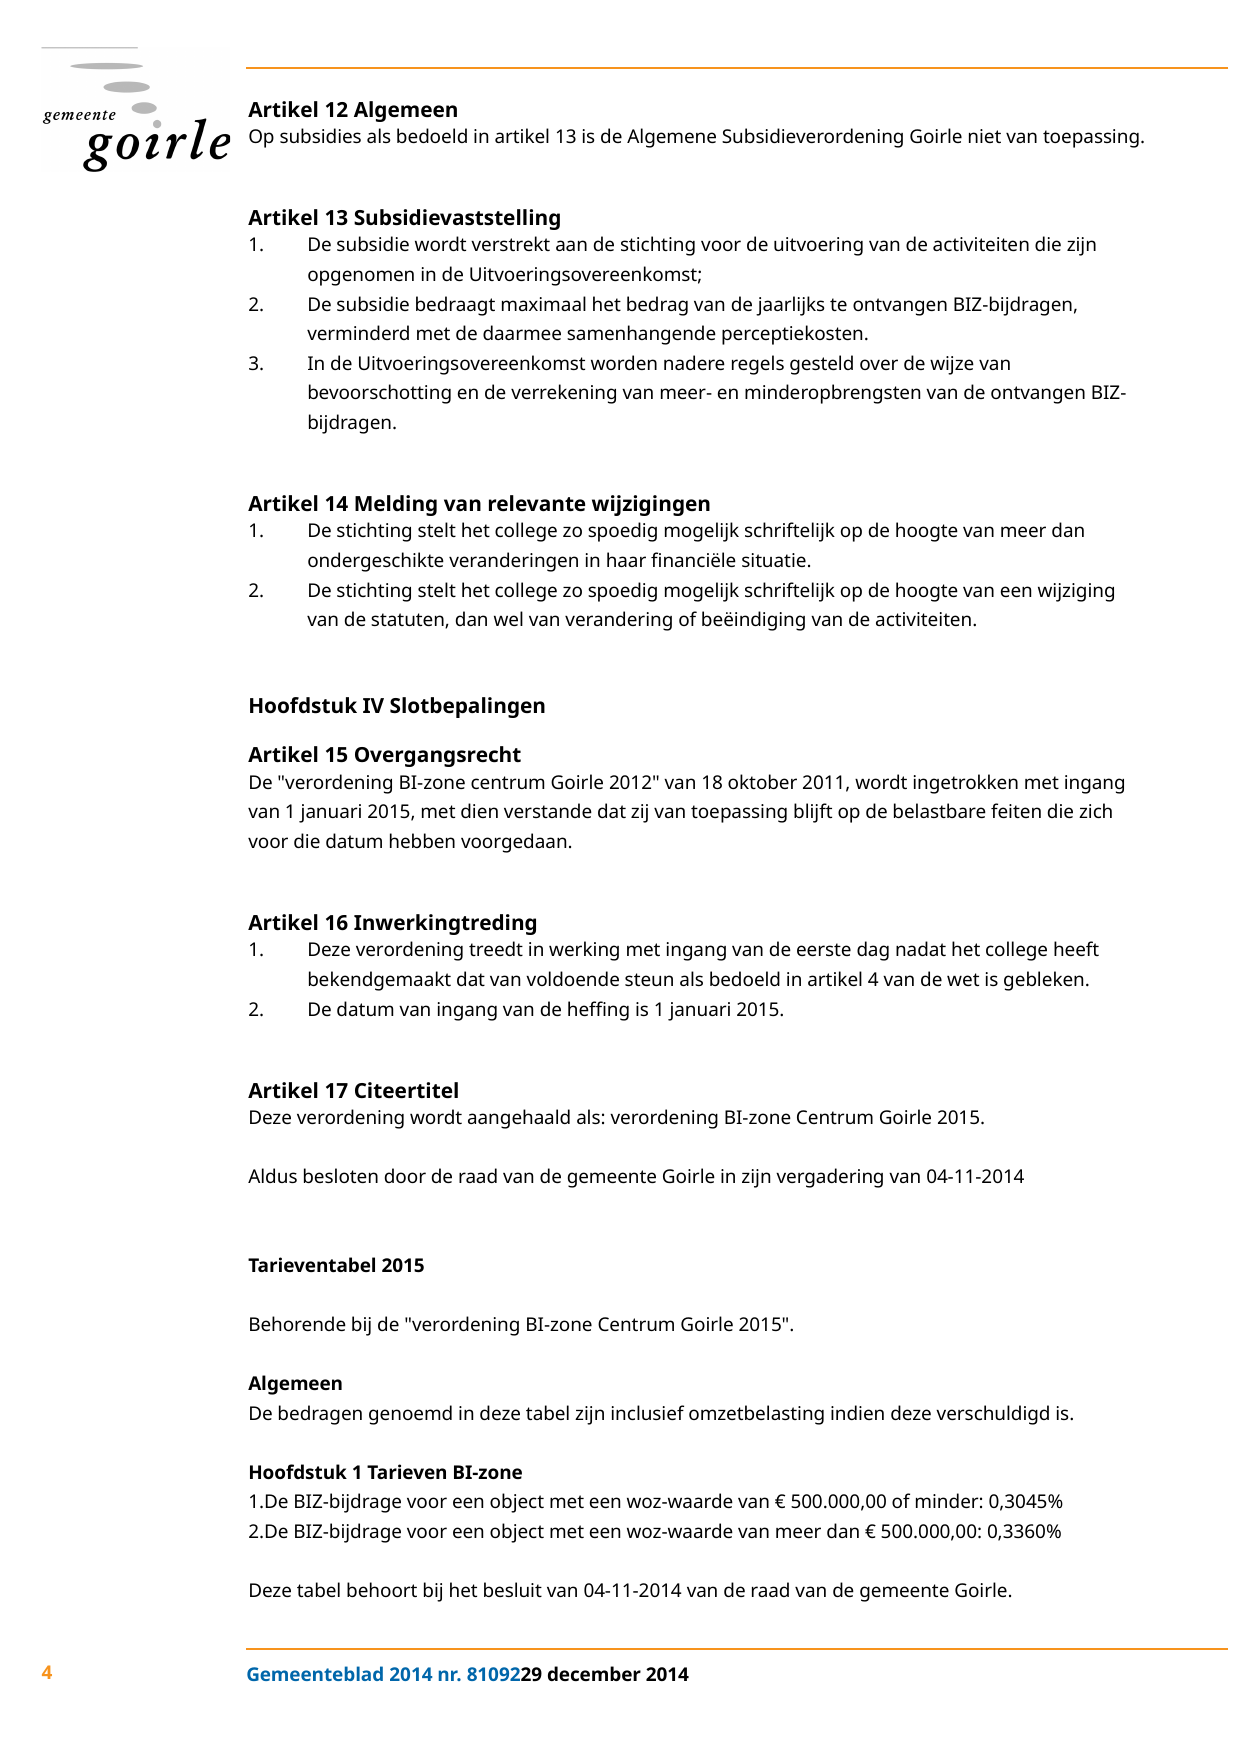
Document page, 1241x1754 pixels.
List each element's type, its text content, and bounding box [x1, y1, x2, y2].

text Deze tabel behoort bij het besluit van 04-11-2014 van de raad van de gemeente Goirle. [248, 1577, 1152, 1603]
list De datum van ingang van de heffing is 1 januari 2015. [248, 996, 1152, 1021]
text Algemeen [248, 1370, 1152, 1396]
list De subsidie bedraagt maximaal het bedrag van de jaarlijks te ontvangen BIZ-bijdragen, verminderd met de daarmee samenhangende perceptiekosten. [248, 291, 1152, 346]
text Behorende bij de "verordening BI-zone Centrum Goirle 2015". [248, 1311, 1152, 1337]
text Hoofdstuk 1 Tarieven BI-zone [248, 1459, 1152, 1485]
text De "verordening BI-zone centrum Goirle 2012" van 18 oktober 2011, wordt ingetrokken met ingang van 1 januari 2015, met dien verstande dat zij van toepassing blijft op de belastbare feiten die zich voor die datum hebben voorgedaan. [248, 769, 1152, 854]
text Deze verordening wordt aangehaald als: verordening BI-zone Centrum Goirle 2015. [248, 1104, 1152, 1130]
list Deze verordening treedt in werking met ingang van de eerste dag nadat het college heeft bekendgemaakt dat van voldoende steun als bedoeld in artikel 4 van de wet is gebleken. [248, 937, 1152, 992]
text Artikel 15 Overgangsrecht [248, 741, 1152, 769]
text 1.De BIZ-bijdrage voor een object met een woz-waarde van € 500.000,00 of minder: 0,3045% [248, 1489, 1152, 1514]
picture [41, 47, 231, 172]
text Artikel 13 Subsidievaststelling [248, 203, 1152, 232]
text 2.De BIZ-bijdrage voor een object met een woz-waarde van meer dan € 500.000,00: 0,3360% [248, 1518, 1152, 1544]
text Artikel 16 Inwerkingtreding [248, 908, 1152, 937]
text Artikel 12 Algemeen [248, 95, 1152, 123]
list De subsidie wordt verstrekt aan de stichting voor de uitvoering van de activiteiten die zijn opgenomen in de Uitvoeringsovereenkomst; [248, 232, 1152, 287]
text Artikel 14 Melding van relevante wijzigingen [248, 489, 1152, 518]
text De bedragen genoemd in deze tabel zijn inclusief omzetbelasting indien deze verschuldigd is. [248, 1400, 1152, 1426]
text Artikel 17 Citeertitel [248, 1076, 1152, 1104]
list De stichting stelt het college zo spoedig mogelijk schriftelijk op de hoogte van een wijziging van de statuten, dan wel van verandering of beëindiging van de activiteiten. [248, 577, 1152, 632]
list In de Uitvoeringsovereenkomst worden nadere regels gesteld over de wijze van bevoorschotting en de verrekening van meer- en minderopbrengsten van de ontvangen BIZ-bijdragen. [248, 350, 1152, 435]
text Tarieventabel 2015 [248, 1252, 1152, 1278]
list De stichting stelt het college zo spoedig mogelijk schriftelijk op de hoogte van meer dan ondergeschikte veranderingen in haar financiële situatie. [248, 518, 1152, 573]
text Op subsidies als bedoeld in artikel 13 is de Algemene Subsidieverordening Goirle niet van toepassing. [248, 123, 1152, 149]
text Aldus besloten door de raad van de gemeente Goirle in zijn vergadering van 04-11-2014 [248, 1163, 1152, 1189]
text Hoofdstuk IV Slotbepalingen [248, 691, 1152, 720]
